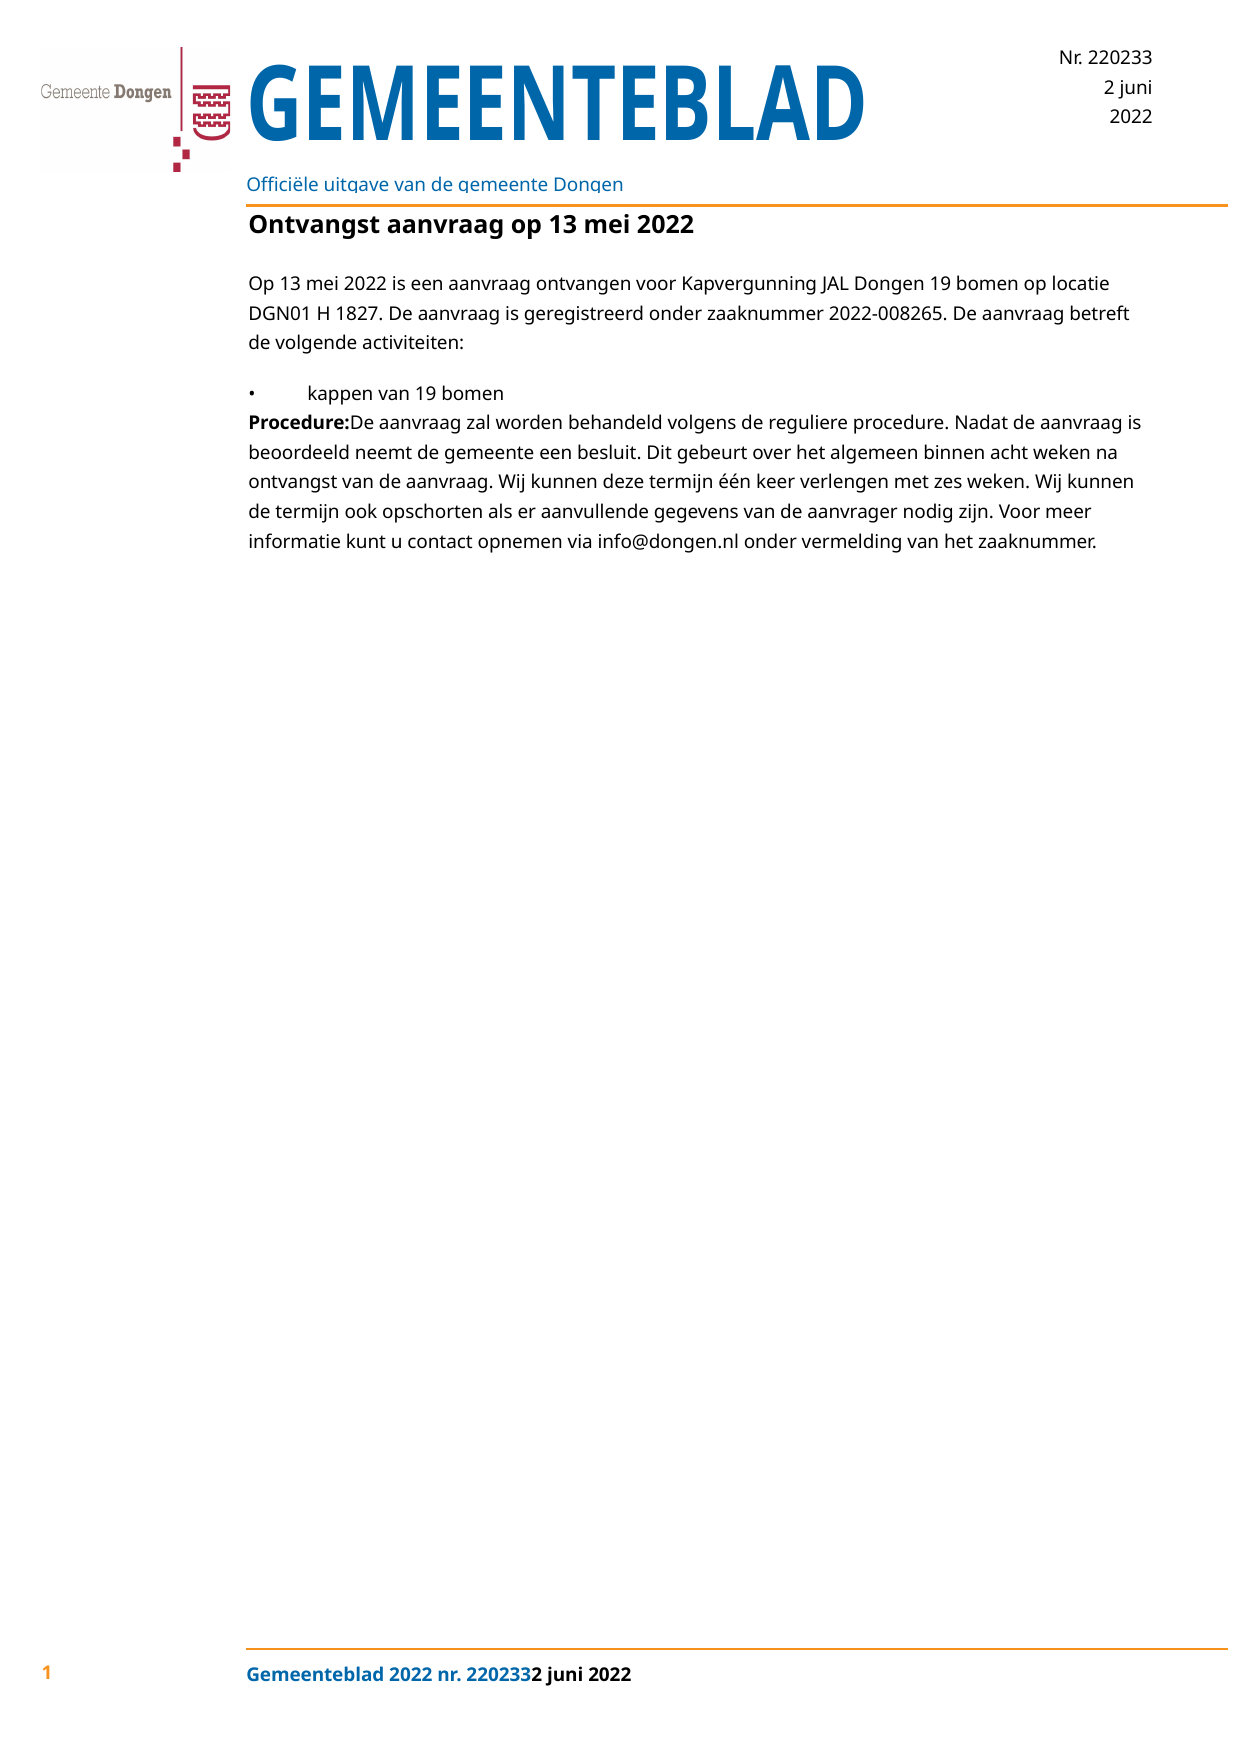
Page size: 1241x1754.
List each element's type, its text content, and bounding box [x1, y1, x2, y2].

list kappen van 19 bomen [248, 380, 1152, 406]
text Ontvangst aanvraag op 13 mei 2022 [248, 207, 1152, 241]
text Procedure:De aanvraag zal worden behandeld volgens de reguliere procedure. Nadat de aanvraag is beoordeeld neemt de gemeente een besluit. Dit gebeurt over het algemeen binnen acht weken na ontvangst van de aanvraag. Wij kunnen deze termijn één keer verlengen met zes weken. Wij kunnen de termijn ook opschorten als er aanvullende gegevens van de aanvrager nodig zijn. Voor meer informatie kunt u contact opnemen via info@dongen.nl onder vermelding van het zaaknummer. [248, 409, 1152, 553]
text Op 13 mei 2022 is een aanvraag ontvangen voor Kapvergunning JAL Dongen 19 bomen op locatie DGN01 H 1827. De aanvraag is geregistreerd onder zaaknummer 2022-008265. De aanvraag betreft de volgende activiteiten: [248, 270, 1152, 355]
picture [41, 47, 231, 172]
